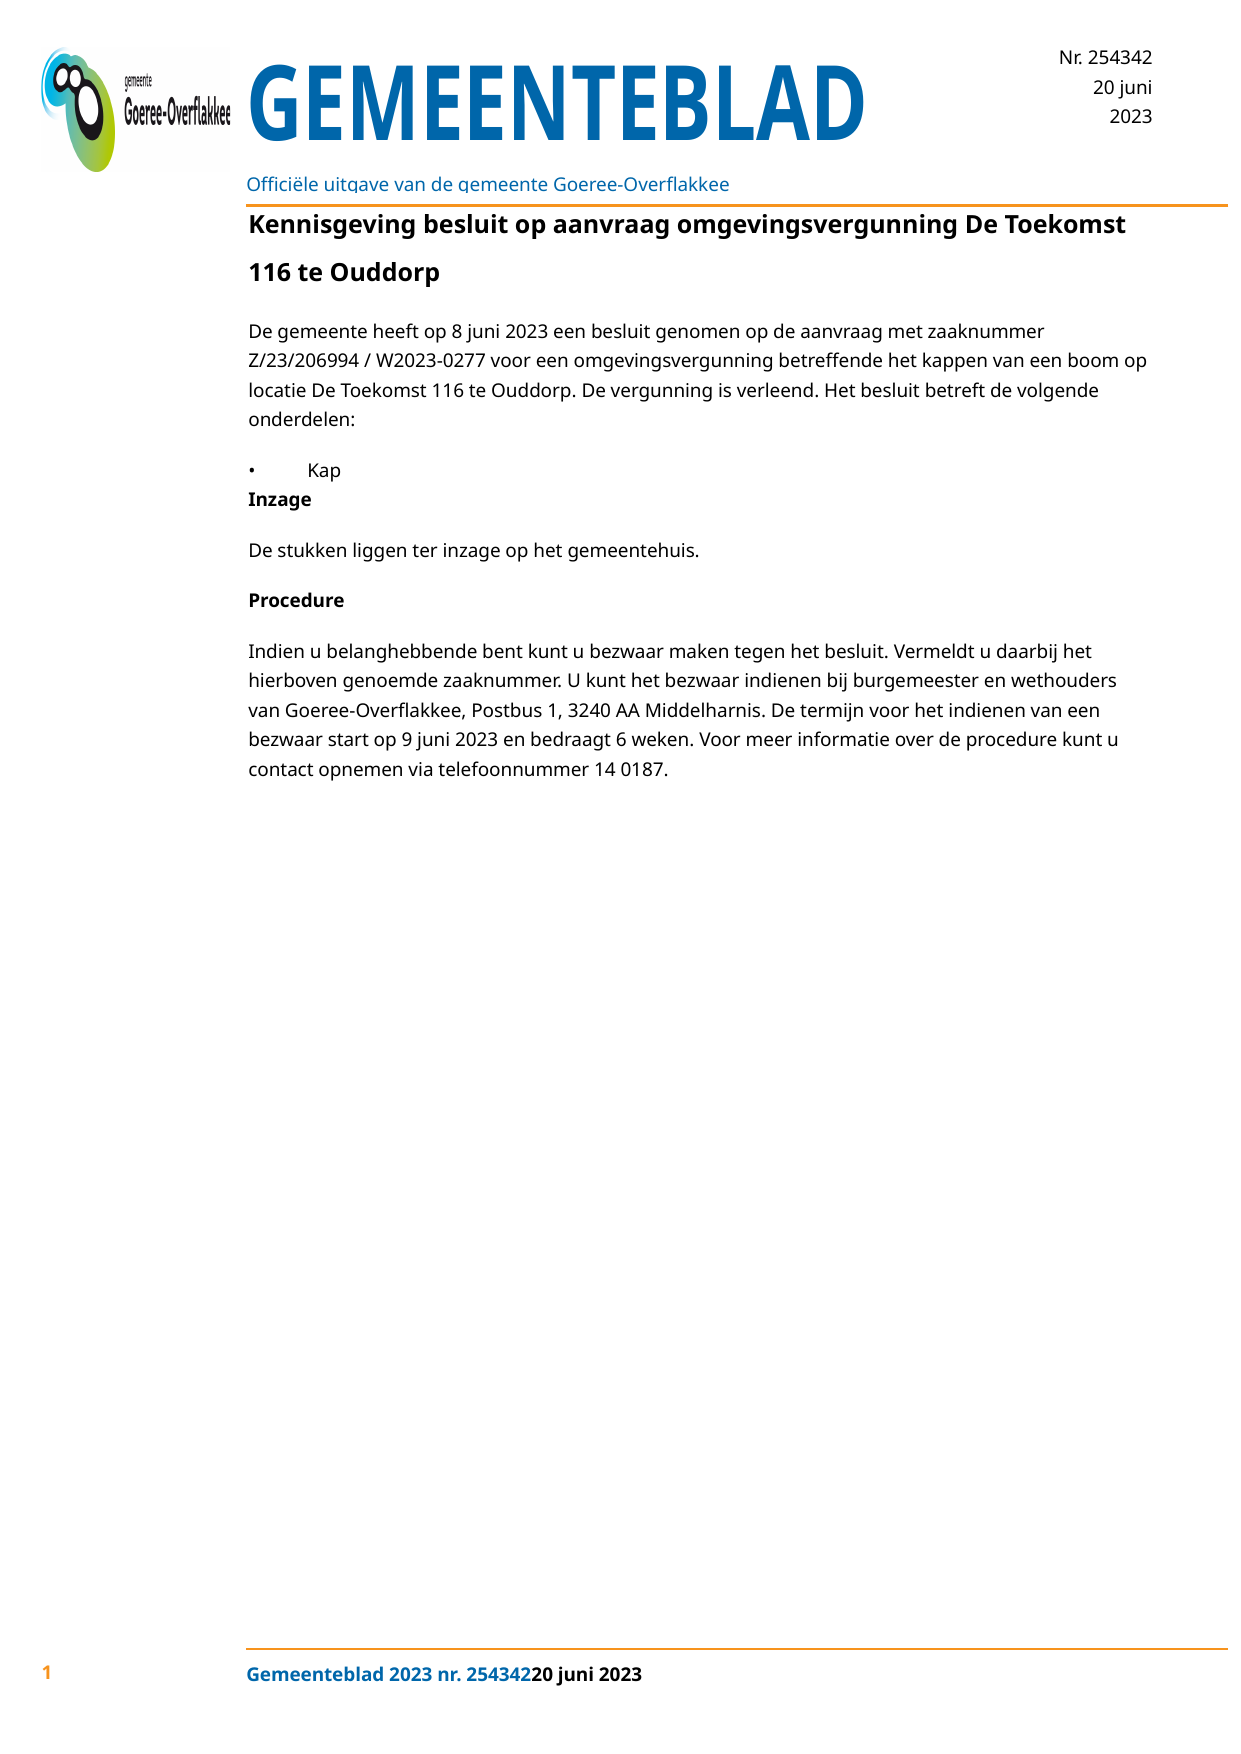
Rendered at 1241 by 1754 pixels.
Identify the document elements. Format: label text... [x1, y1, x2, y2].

text Kennisgeving besluit op aanvraag omgevingsvergunning De Toekomst 116 te Ouddorp [248, 207, 1152, 288]
text De gemeente heeft op 8 juni 2023 een besluit genomen op de aanvraag met zaaknummer Z/23/206994 / W2023-0277 voor een omgevingsvergunning betreffende het kappen van een boom op locatie De Toekomst 116 te Ouddorp. De vergunning is verleend. Het besluit betreft de volgende onderdelen: [248, 318, 1152, 432]
picture [41, 47, 231, 172]
text Indien u belanghebbende bent kunt u bezwaar maken tegen het besluit. Vermeldt u daarbij het hierboven genoemde zaaknummer. U kunt het bezwaar indienen bij burgemeester en wethouders van Goeree-Overflakkee, Postbus 1, 3240 AA Middelharnis. De termijn voor het indienen van een bezwaar start op 9 juni 2023 en bedraagt 6 weken. Voor meer informatie over de procedure kunt u contact opnemen via telefoonnummer 14 0187. [248, 638, 1152, 782]
text De stukken liggen ter inzage op het gemeentehuis. [248, 537, 1152, 563]
list Kap [248, 457, 1152, 483]
text Procedure [248, 587, 1152, 613]
text Inzage [248, 487, 1152, 512]
